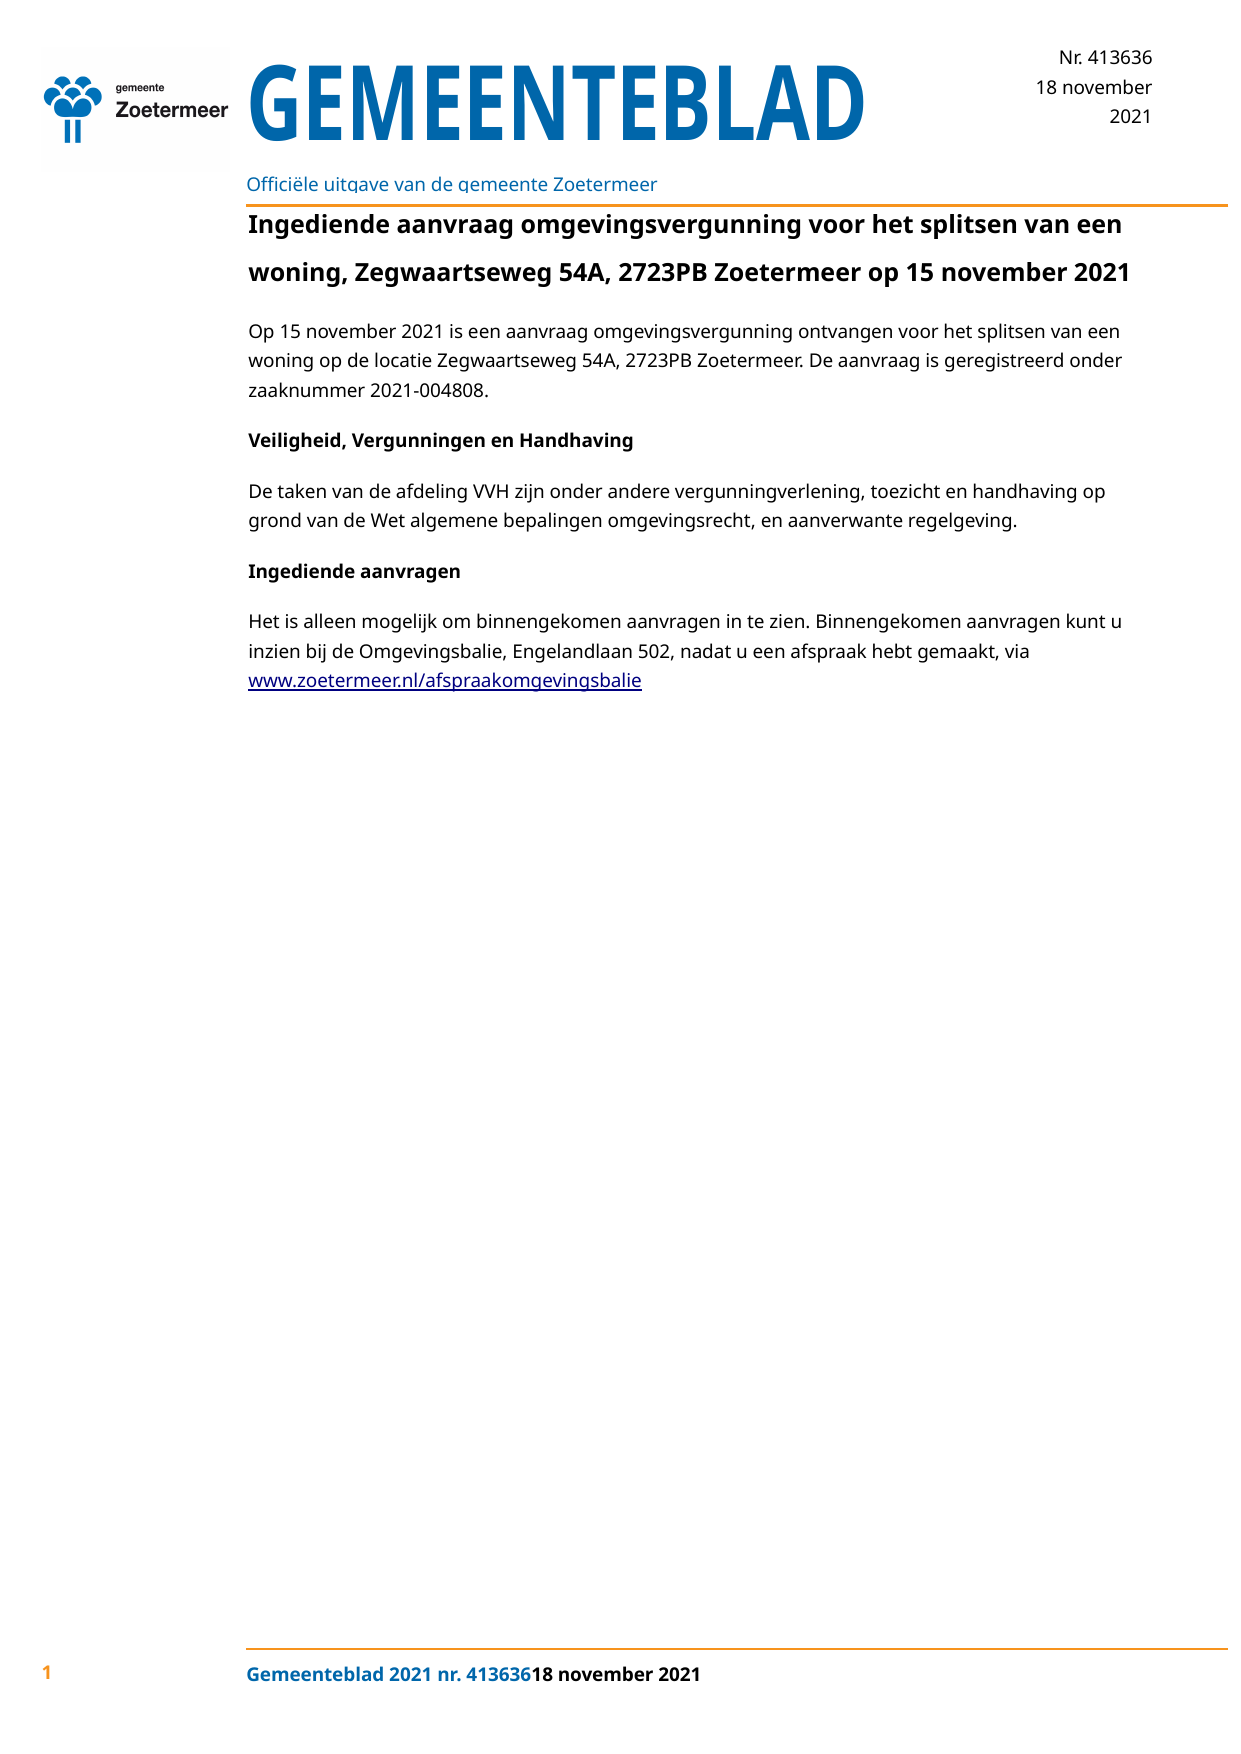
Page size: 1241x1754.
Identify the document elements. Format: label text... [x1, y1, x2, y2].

picture [41, 47, 231, 172]
text Het is alleen mogelijk om binnengekomen aanvragen in te zien. Binnengekomen aanvragen kunt u inzien bij de Omgevingsbalie, Engelandlaan 502, nadat u een afspraak hebt gemaakt, via www.zoetermeer.nl/afspraakomgevingsbalie [248, 608, 1152, 693]
text Ingediende aanvragen [248, 558, 1152, 584]
text Ingediende aanvraag omgevingsvergunning voor het splitsen van een woning, Zegwaartseweg 54A, 2723PB Zoetermeer op 15 november 2021 [248, 207, 1152, 288]
text Op 15 november 2021 is een aanvraag omgevingsvergunning ontvangen voor het splitsen van een woning op de locatie Zegwaartseweg 54A, 2723PB Zoetermeer. De aanvraag is geregistreerd onder zaaknummer 2021-004808. [248, 318, 1152, 403]
text De taken van de afdeling VVH zijn onder andere vergunningverlening, toezicht en handhaving op grond van de Wet algemene bepalingen omgevingsrecht, en aanverwante regelgeving. [248, 478, 1152, 533]
text Veiligheid, Vergunningen en Handhaving [248, 427, 1152, 453]
